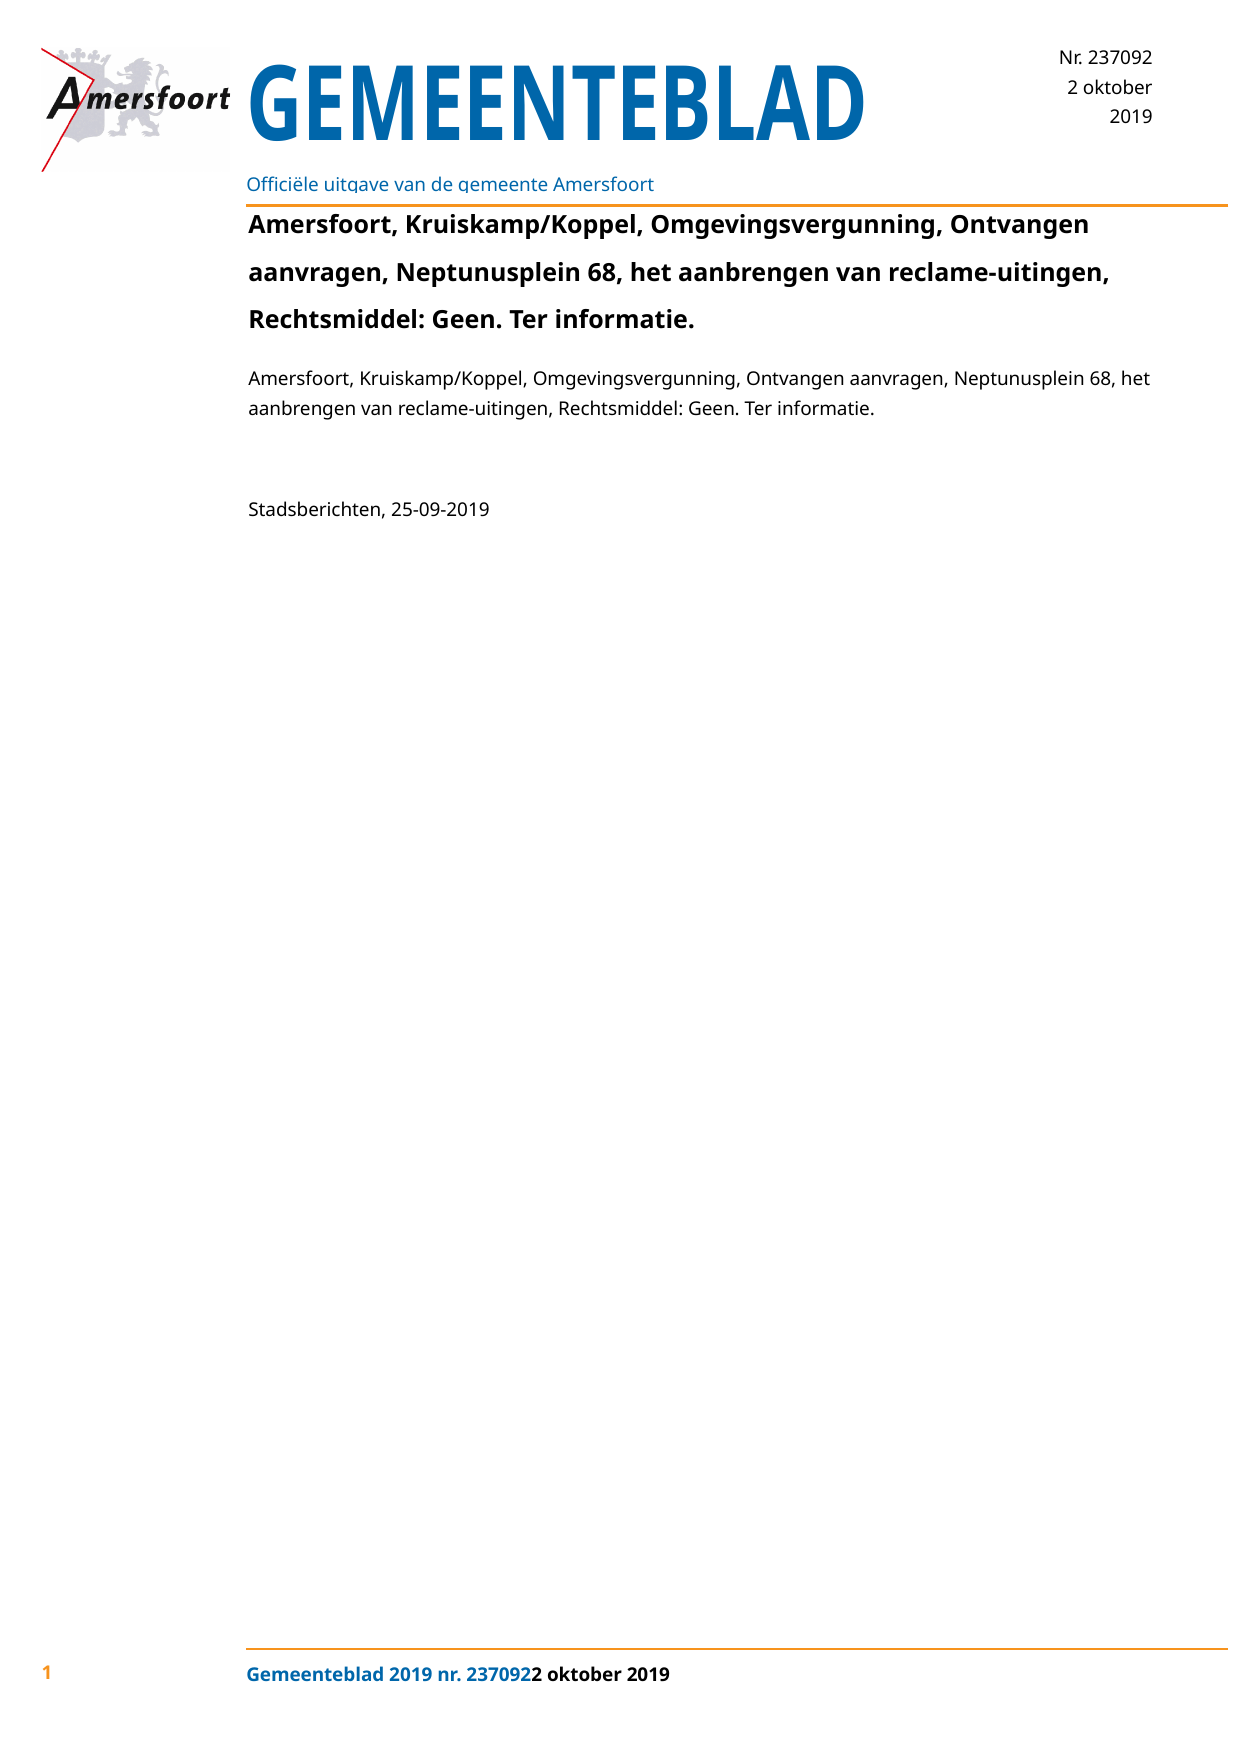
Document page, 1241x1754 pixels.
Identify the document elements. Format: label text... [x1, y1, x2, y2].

text Stadsberichten, 25-09-2019 [248, 496, 1152, 522]
text Amersfoort, Kruiskamp/Koppel, Omgevingsvergunning, Ontvangen aanvragen, Neptunusplein 68, het aanbrengen van reclame-uitingen, Rechtsmiddel: Geen. Ter informatie. [248, 207, 1152, 336]
text Amersfoort, Kruiskamp/Koppel, Omgevingsvergunning, Ontvangen aanvragen, Neptunusplein 68, het aanbrengen van reclame-uitingen, Rechtsmiddel: Geen. Ter informatie. [248, 366, 1152, 421]
picture [41, 47, 231, 172]
